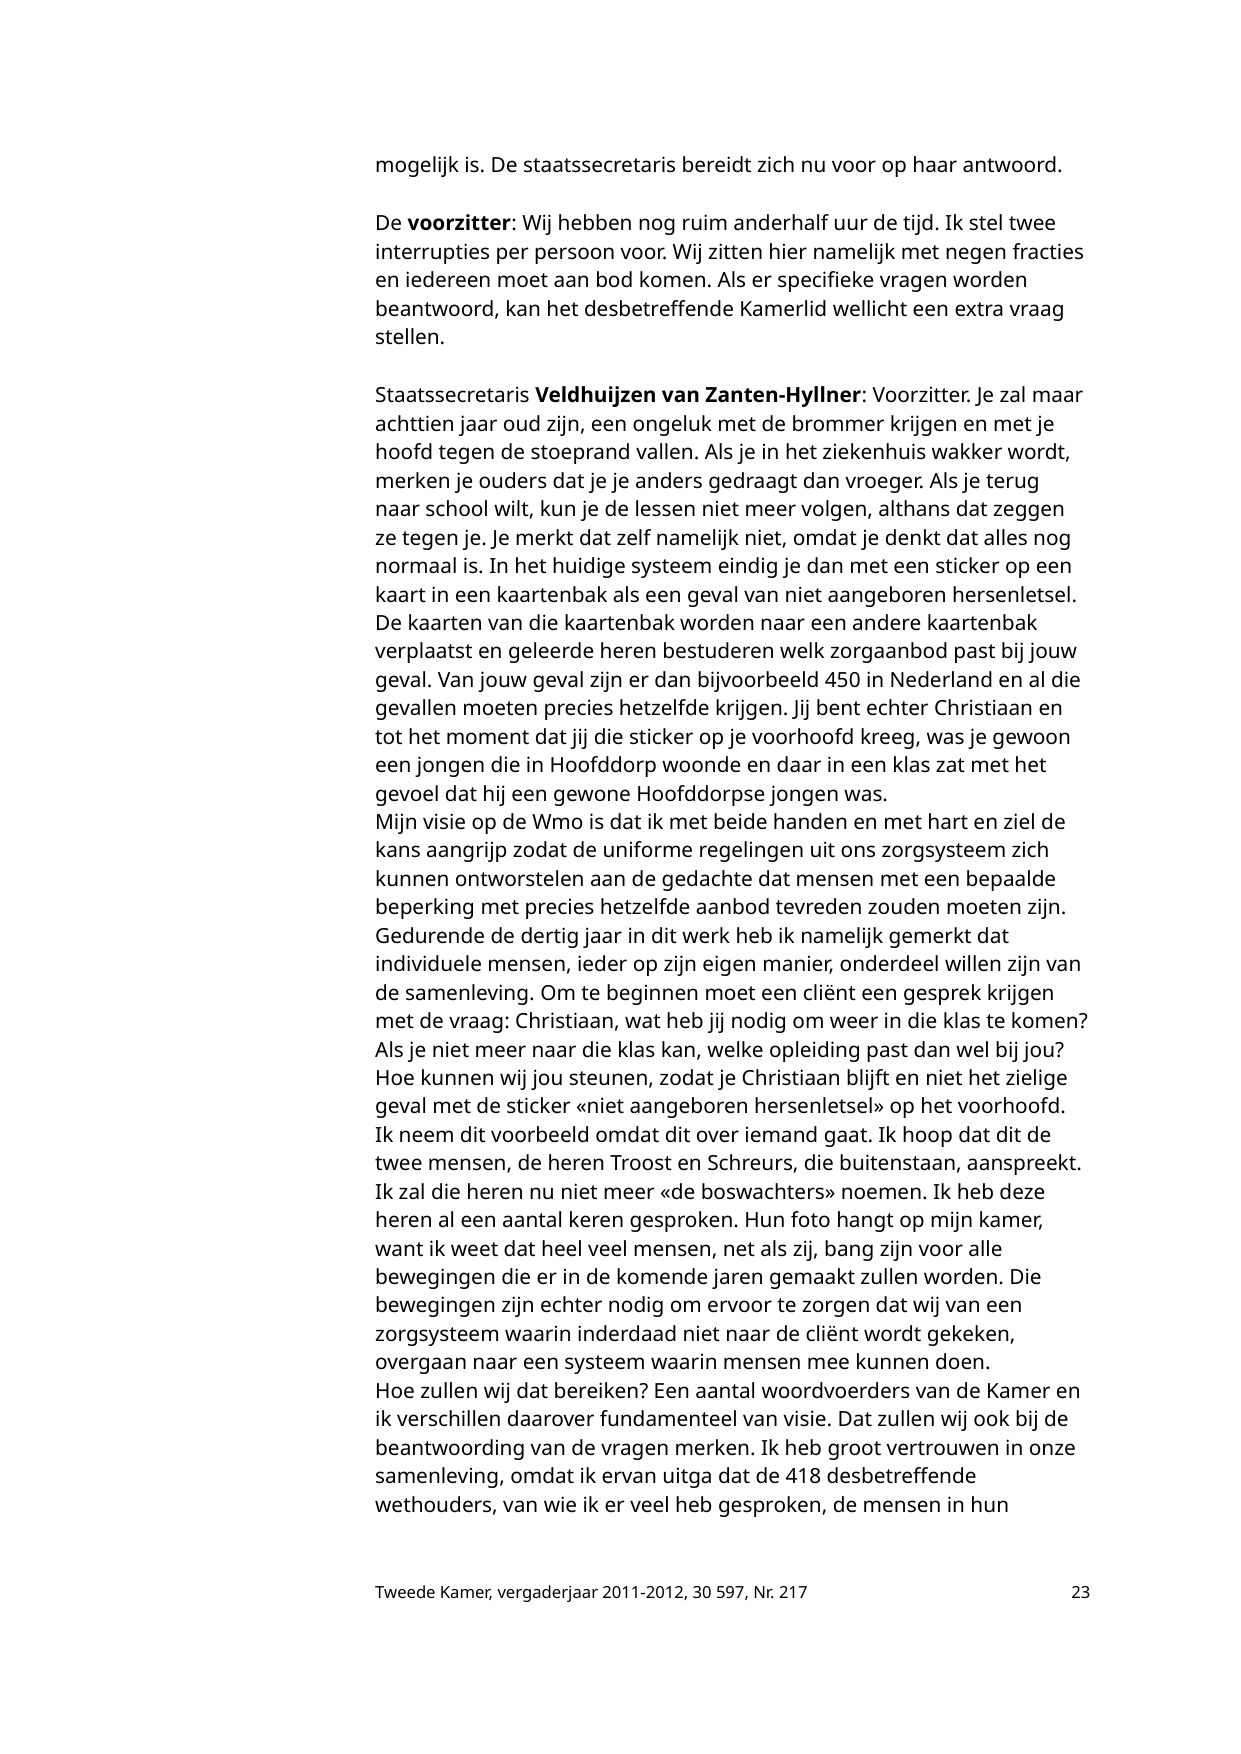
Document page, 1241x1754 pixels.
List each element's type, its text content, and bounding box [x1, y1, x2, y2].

text Staatssecretaris Veldhuijzen van Zanten-Hyllner: Voorzitter. Je zal maar achttien jaar oud zijn, een ongeluk met de brommer krijgen en met je hoofd tegen de stoeprand vallen. Als je in het ziekenhuis wakker wordt, merken je ouders dat je je anders gedraagt dan vroeger. Als je terug naar school wilt, kun je de lessen niet meer volgen, althans dat zeggen ze tegen je. Je merkt dat zelf namelijk niet, omdat je denkt dat alles nog normaal is. In het huidige systeem eindig je dan met een sticker op een kaart in een kaartenbak als een geval van niet aangeboren hersenletsel. De kaarten van die kaartenbak worden naar een andere kaartenbak verplaatst en geleerde heren bestuderen welk zorgaanbod past bij jouw geval. Van jouw geval zijn er dan bijvoorbeeld 450 in Nederland en al die gevallen moeten precies hetzelfde krijgen. Jij bent echter Christiaan en tot het moment dat jij die sticker op je voorhoofd kreeg, was je gewoon een jongen die in Hoofddorp woonde en daar in een klas zat met het gevoel dat hij een gewone Hoofddorpse jongen was. [375, 381, 1090, 807]
text mogelijk is. De staatssecretaris bereidt zich nu voor op haar antwoord. [375, 150, 1090, 178]
text Hoe zullen wij dat bereiken? Een aantal woordvoerders van de Kamer en ik verschillen daarover fundamenteel van visie. Dat zullen wij ook bij de beantwoording van de vragen merken. Ik heb groot vertrouwen in onze samenleving, omdat ik ervan uitga dat de 418 desbetreffende wethouders, van wie ik er veel heb gesproken, de mensen in hun [375, 1376, 1090, 1518]
text Ik neem dit voorbeeld omdat dit over iemand gaat. Ik hoop dat dit de twee mensen, de heren Troost en Schreurs, die buitenstaan, aanspreekt. Ik zal die heren nu niet meer «de boswachters» noemen. Ik heb deze heren al een aantal keren gesproken. Hun foto hangt op mijn kamer, want ik weet dat heel veel mensen, net als zij, bang zijn voor alle bewegingen die er in de komende jaren gemaakt zullen worden. Die bewegingen zijn echter nodig om ervoor te zorgen dat wij van een zorgsysteem waarin inderdaad niet naar de cliënt wordt gekeken, overgaan naar een systeem waarin mensen mee kunnen doen. [375, 1120, 1090, 1376]
text Mijn visie op de Wmo is dat ik met beide handen en met hart en ziel de kans aangrijp zodat de uniforme regelingen uit ons zorgsysteem zich kunnen ontworstelen aan de gedachte dat mensen met een bepaalde beperking met precies hetzelfde aanbod tevreden zouden moeten zijn. Gedurende de dertig jaar in dit werk heb ik namelijk gemerkt dat individuele mensen, ieder op zijn eigen manier, onderdeel willen zijn van de samenleving. Om te beginnen moet een cliënt een gesprek krijgen met de vraag: Christiaan, wat heb jij nodig om weer in die klas te komen? Als je niet meer naar die klas kan, welke opleiding past dan wel bij jou? Hoe kunnen wij jou steunen, zodat je Christiaan blijft en niet het zielige geval met de sticker «niet aangeboren hersenletsel» op het voorhoofd. [375, 807, 1090, 1120]
text De voorzitter: Wij hebben nog ruim anderhalf uur de tijd. Ik stel twee interrupties per persoon voor. Wij zitten hier namelijk met negen fracties en iedereen moet aan bod komen. Als er specifieke vragen worden beantwoord, kan het desbetreffende Kamerlid wellicht een extra vraag stellen. [375, 208, 1090, 351]
